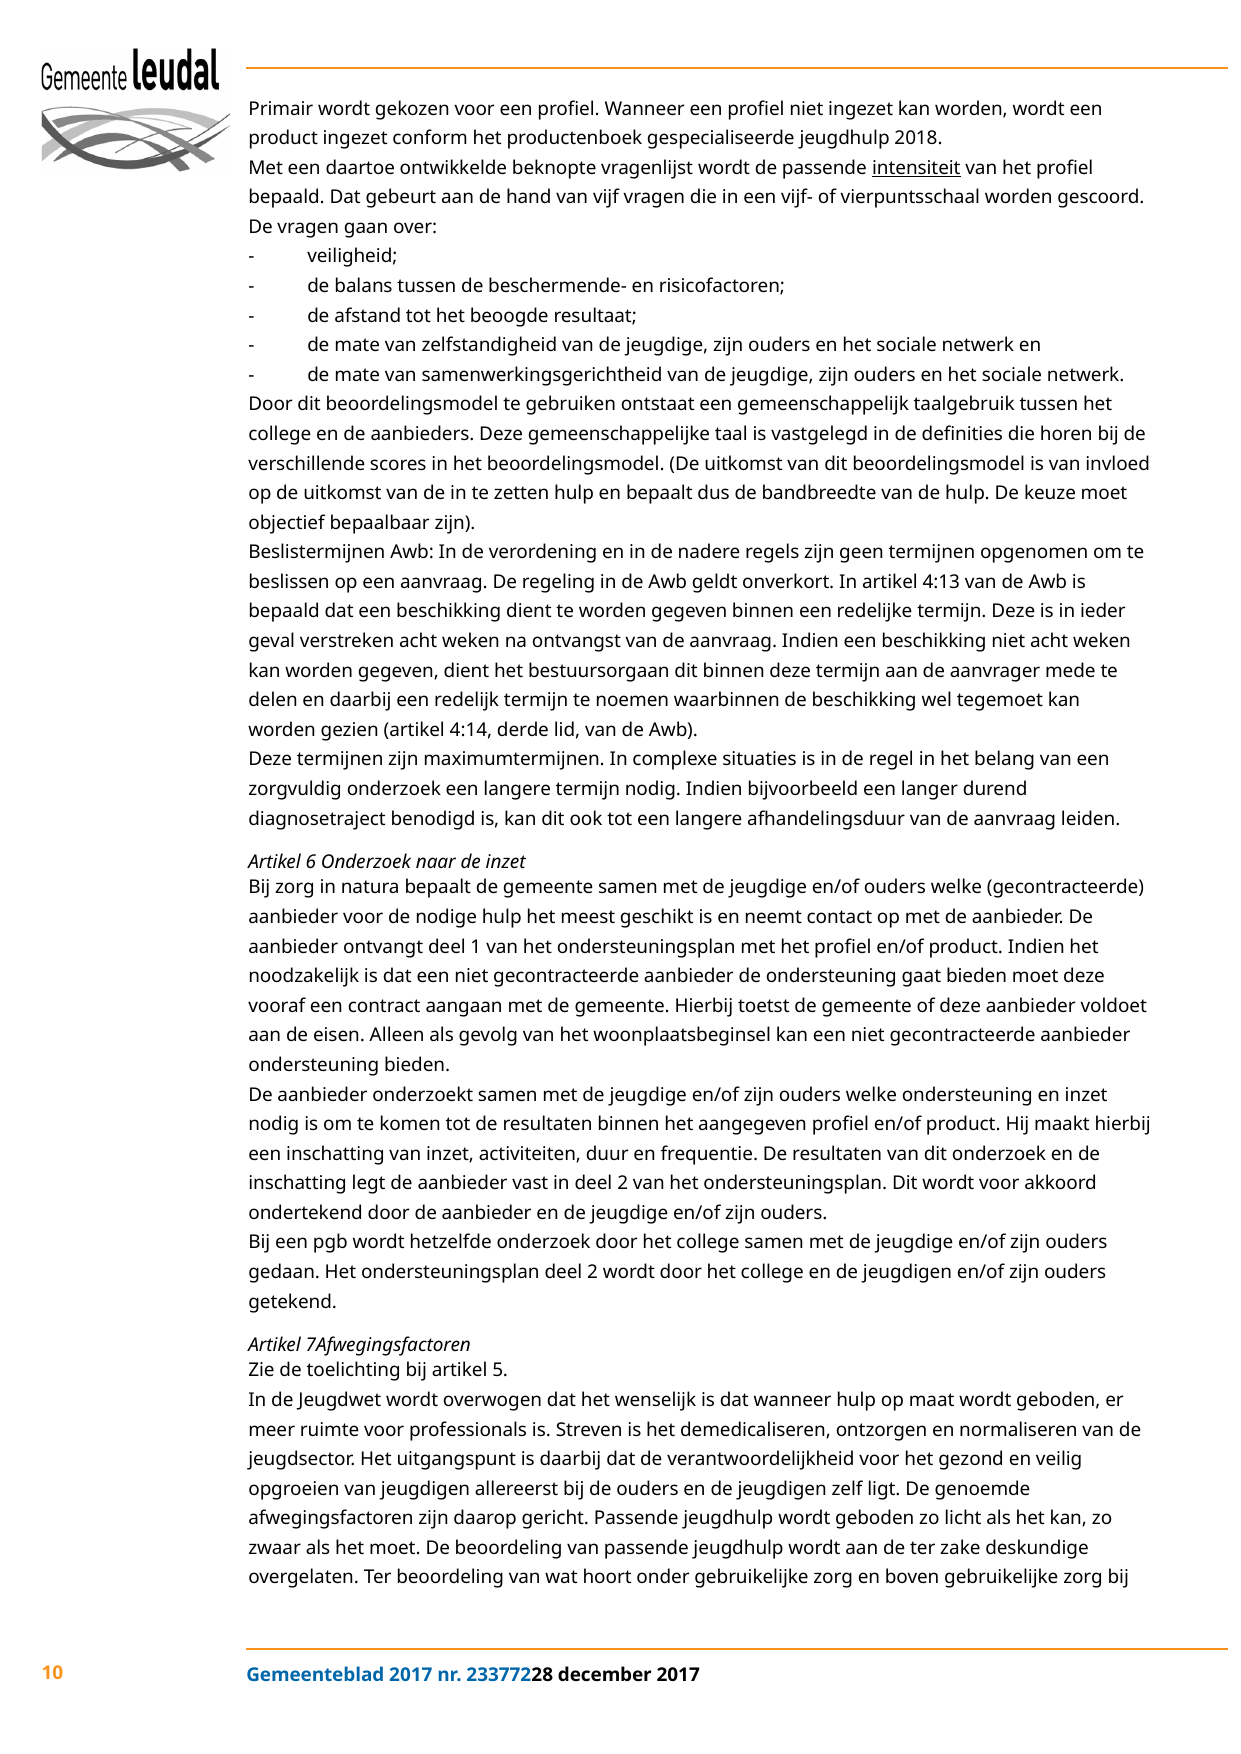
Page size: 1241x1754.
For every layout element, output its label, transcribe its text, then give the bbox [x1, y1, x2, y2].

text Door dit beoordelingsmodel te gebruiken ontstaat een gemeenschappelijk taalgebruik tussen het college en de aanbieders. Deze gemeenschappelijke taal is vastgelegd in de definities die horen bij de verschillende scores in het beoordelingsmodel. (De uitkomst van dit beoordelingsmodel is van invloed op de uitkomst van de in te zetten hulp en bepaalt dus de bandbreedte van de hulp. De keuze moet objectief bepaalbaar zijn). [248, 391, 1152, 535]
list de balans tussen de beschermende- en risicofactoren; [248, 272, 1152, 298]
text Zie de toelichting bij artikel 5. [248, 1357, 1152, 1382]
text Bij een pgb wordt hetzelfde onderzoek door het college samen met de jeugdige en/of zijn ouders gedaan. Het ondersteuningsplan deel 2 wordt door het college en de jeugdigen en/of zijn ouders getekend. [248, 1229, 1152, 1313]
text Artikel 6 Onderzoek naar de inzet [248, 848, 1152, 874]
text Beslistermijnen Awb: In de verordening en in de nadere regels zijn geen termijnen opgenomen om te beslissen op een aanvraag. De regeling in de Awb geldt onverkort. In artikel 4:13 van de Awb is bepaald dat een beschikking dient te worden gegeven binnen een redelijke termijn. Deze is in ieder geval verstreken acht weken na ontvangst van de aanvraag. Indien een beschikking niet acht weken kan worden gegeven, dient het bestuursorgaan dit binnen deze termijn aan de aanvrager mede te delen en daarbij een redelijk termijn te noemen waarbinnen de beschikking wel tegemoet kan worden gezien (artikel 4:14, derde lid, van de Awb). [248, 538, 1152, 742]
list de mate van zelfstandigheid van de jeugdige, zijn ouders en het sociale netwerk en [248, 331, 1152, 357]
text Artikel 7Afwegingsfactoren [248, 1331, 1152, 1357]
list de mate van samenwerkingsgerichtheid van de jeugdige, zijn ouders en het sociale netwerk. [248, 361, 1152, 387]
text Deze termijnen zijn maximumtermijnen. In complexe situaties is in de regel in het belang van een zorgvuldig onderzoek een langere termijn nodig. Indien bijvoorbeeld een langer durend diagnosetraject benodigd is, kan dit ook tot een langere afhandelingsduur van de aanvraag leiden. [248, 746, 1152, 831]
list de afstand tot het beoogde resultaat; [248, 302, 1152, 328]
text Met een daartoe ontwikkelde beknopte vragenlijst wordt de passende intensiteit van het profiel bepaald. Dat gebeurt aan de hand van vijf vragen die in een vijf- of vierpuntsschaal worden gescoord. De vragen gaan over: [248, 154, 1152, 239]
picture [41, 47, 231, 172]
text Bij zorg in natura bepaalt de gemeente samen met de jeugdige en/of ouders welke (gecontracteerde) aanbieder voor de nodige hulp het meest geschikt is en neemt contact op met de aanbieder. De aanbieder ontvangt deel 1 van het ondersteuningsplan met het profiel en/of product. Indien het noodzakelijk is dat een niet gecontracteerde aanbieder de ondersteuning gaat bieden moet deze vooraf een contract aangaan met de gemeente. Hierbij toetst de gemeente of deze aanbieder voldoet aan de eisen. Alleen als gevolg van het woonplaatsbeginsel kan een niet gecontracteerde aanbieder ondersteuning bieden. [248, 874, 1152, 1077]
text De aanbieder onderzoekt samen met de jeugdige en/of zijn ouders welke ondersteuning en inzet nodig is om te komen tot de resultaten binnen het aangegeven profiel en/of product. Hij maakt hierbij een inschatting van inzet, activiteiten, duur en frequentie. De resultaten van dit onderzoek en de inschatting legt de aanbieder vast in deel 2 van het ondersteuningsplan. Dit wordt voor akkoord ondertekend door de aanbieder en de jeugdige en/of zijn ouders. [248, 1081, 1152, 1225]
text In de Jeugdwet wordt overwogen dat het wenselijk is dat wanneer hulp op maat wordt geboden, er meer ruimte voor professionals is. Streven is het demedicaliseren, ontzorgen en normaliseren van de jeugdsector. Het uitgangspunt is daarbij dat de verantwoordelijkheid voor het gezond en veilig opgroeien van jeugdigen allereerst bij de ouders en de jeugdigen zelf ligt. De genoemde afwegingsfactoren zijn daarop gericht. Passende jeugdhulp wordt geboden zo licht als het kan, zo zwaar als het moet. De beoordeling van passende jeugdhulp wordt aan de ter zake deskundige overgelaten. Ter beoordeling van wat hoort onder gebruikelijke zorg en boven gebruikelijke zorg bij [248, 1386, 1152, 1589]
text Primair wordt gekozen voor een profiel. Wanneer een profiel niet ingezet kan worden, wordt een product ingezet conform het productenboek gespecialiseerde jeugdhulp 2018. [248, 95, 1152, 150]
list veiligheid; [248, 243, 1152, 268]
